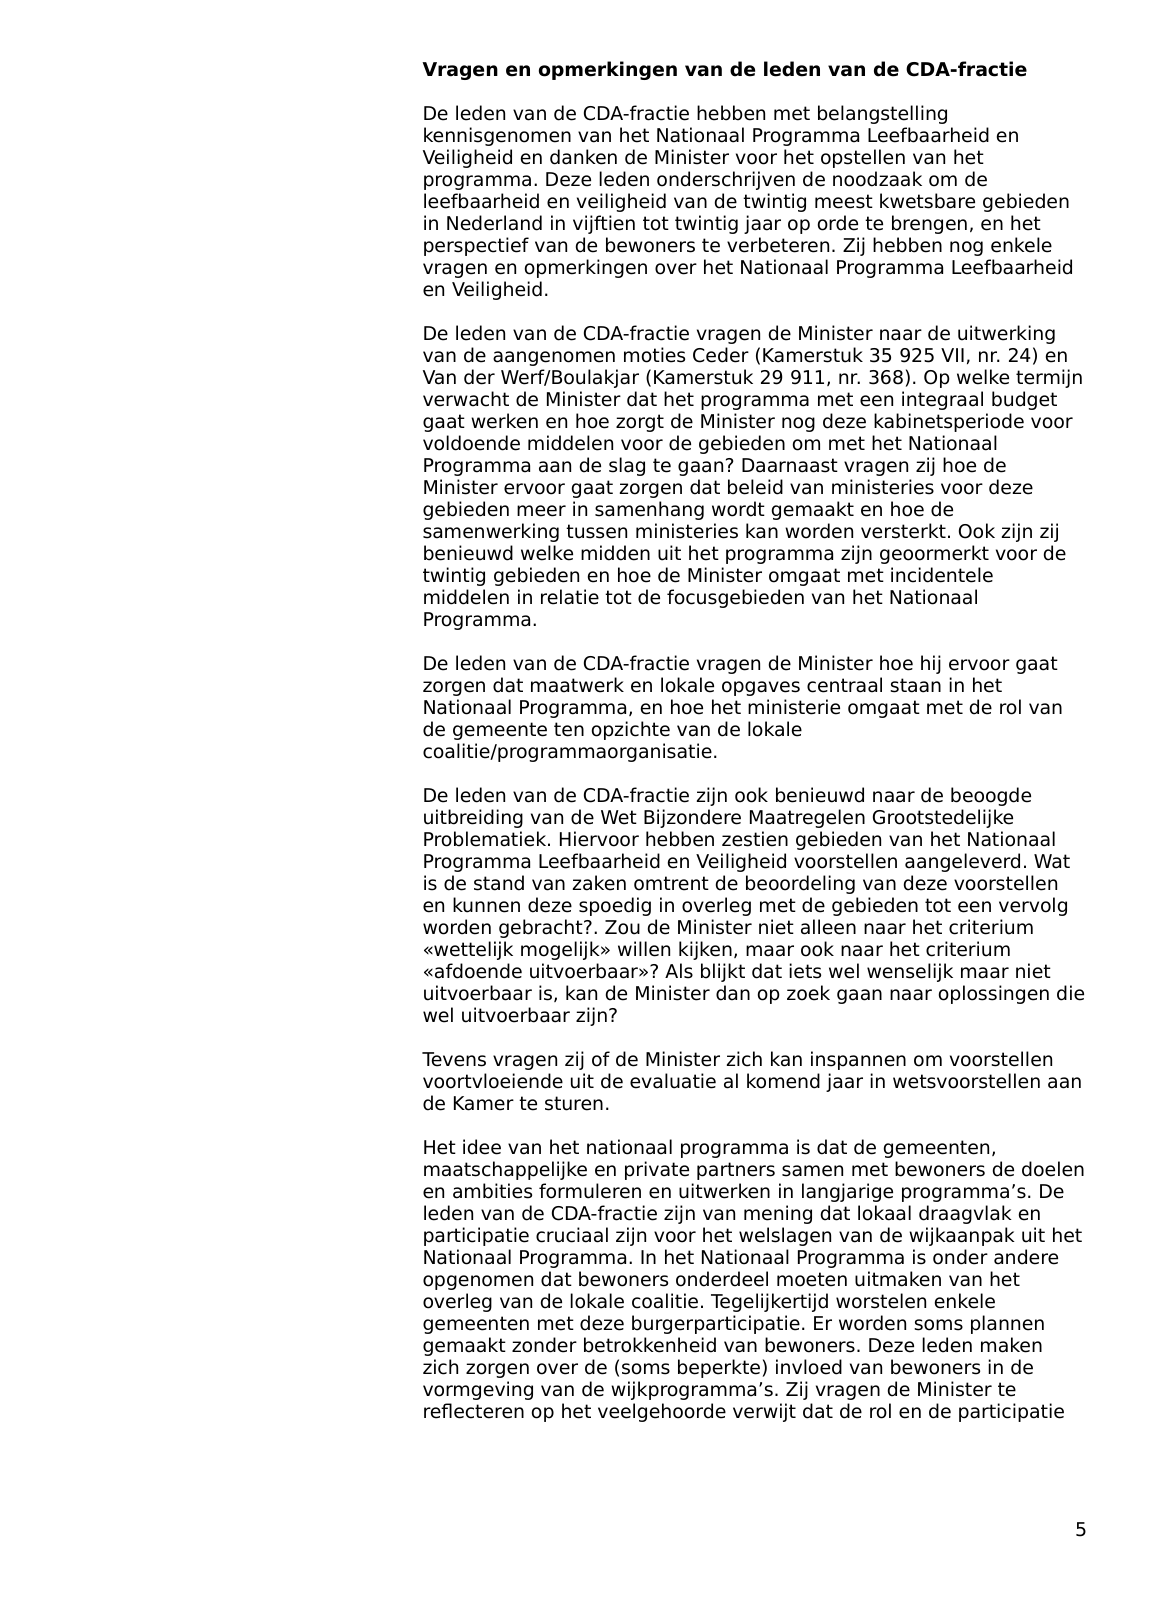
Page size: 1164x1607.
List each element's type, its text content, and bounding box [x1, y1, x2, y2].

text De leden van de CDA-fractie vragen de Minister hoe hij ervoor gaat zorgen dat maatwerk en lokale opgaves centraal staan in het Nationaal Programma, en hoe het ministerie omgaat met de rol van de gemeente ten opzichte van de lokale coalitie/programmaorganisatie. [422, 653, 1087, 763]
text De leden van de CDA-fractie vragen de Minister naar de uitwerking van de aangenomen moties Ceder (Kamerstuk 35 925 VII, nr. 24) en Van der Werf/Boulakjar (Kamerstuk 29 911, nr. 368). Op welke termijn verwacht de Minister dat het programma met een integraal budget gaat werken en hoe zorgt de Minister nog deze kabinetsperiode voor voldoende middelen voor de gebieden om met het Nationaal Programma aan de slag te gaan? Daarnaast vragen zij hoe de Minister ervoor gaat zorgen dat beleid van ministeries voor deze gebieden meer in samenhang wordt gemaakt en hoe de samenwerking tussen ministeries kan worden versterkt. Ook zijn zij benieuwd welke midden uit het programma zijn geoormerkt voor de twintig gebieden en hoe de Minister omgaat met incidentele middelen in relatie tot de focusgebieden van het Nationaal Programma. [422, 323, 1087, 631]
text De leden van de CDA-fractie zijn ook benieuwd naar de beoogde uitbreiding van de Wet Bijzondere Maatregelen Grootstedelijke Problematiek. Hiervoor hebben zestien gebieden van het Nationaal Programma Leefbaarheid en Veiligheid voorstellen aangeleverd. Wat is de stand van zaken omtrent de beoordeling van deze voorstellen en kunnen deze spoedig in overleg met de gebieden tot een vervolg worden gebracht?. Zou de Minister niet alleen naar het criterium «wettelijk mogelijk» willen kijken, maar ook naar het criterium «afdoende uitvoerbaar»? Als blijkt dat iets wel wenselijk maar niet uitvoerbaar is, kan de Minister dan op zoek gaan naar oplossingen die wel uitvoerbaar zijn? [422, 785, 1087, 1027]
text Tevens vragen zij of de Minister zich kan inspannen om voorstellen voortvloeiende uit de evaluatie al komend jaar in wetsvoorstellen aan de Kamer te sturen. [422, 1049, 1087, 1115]
subtitle Vragen en opmerkingen van de leden van de CDA-fractie [422, 59, 1087, 81]
text De leden van de CDA-fractie hebben met belangstelling kennisgenomen van het Nationaal Programma Leefbaarheid en Veiligheid en danken de Minister voor het opstellen van het programma. Deze leden onderschrijven de noodzaak om de leefbaarheid en veiligheid van de twintig meest kwetsbare gebieden in Nederland in vijftien tot twintig jaar op orde te brengen, en het perspectief van de bewoners te verbeteren. Zij hebben nog enkele vragen en opmerkingen over het Nationaal Programma Leefbaarheid en Veiligheid. [422, 103, 1087, 301]
text Het idee van het nationaal programma is dat de gemeenten, maatschappelijke en private partners samen met bewoners de doelen en ambities formuleren en uitwerken in langjarige programma’s. De leden van de CDA-fractie zijn van mening dat lokaal draagvlak en participatie cruciaal zijn voor het welslagen van de wijkaanpak uit het Nationaal Programma. In het Nationaal Programma is onder andere opgenomen dat bewoners onderdeel moeten uitmaken van het overleg van de lokale coalitie. Tegelijkertijd worstelen enkele gemeenten met deze burgerparticipatie. Er worden soms plannen gemaakt zonder betrokkenheid van bewoners. Deze leden maken zich zorgen over de (soms beperkte) invloed van bewoners in de vormgeving van de wijkprogramma’s. Zij vragen de Minister te reflecteren op het veelgehoorde verwijt dat de rol en de participatie [422, 1137, 1087, 1423]
